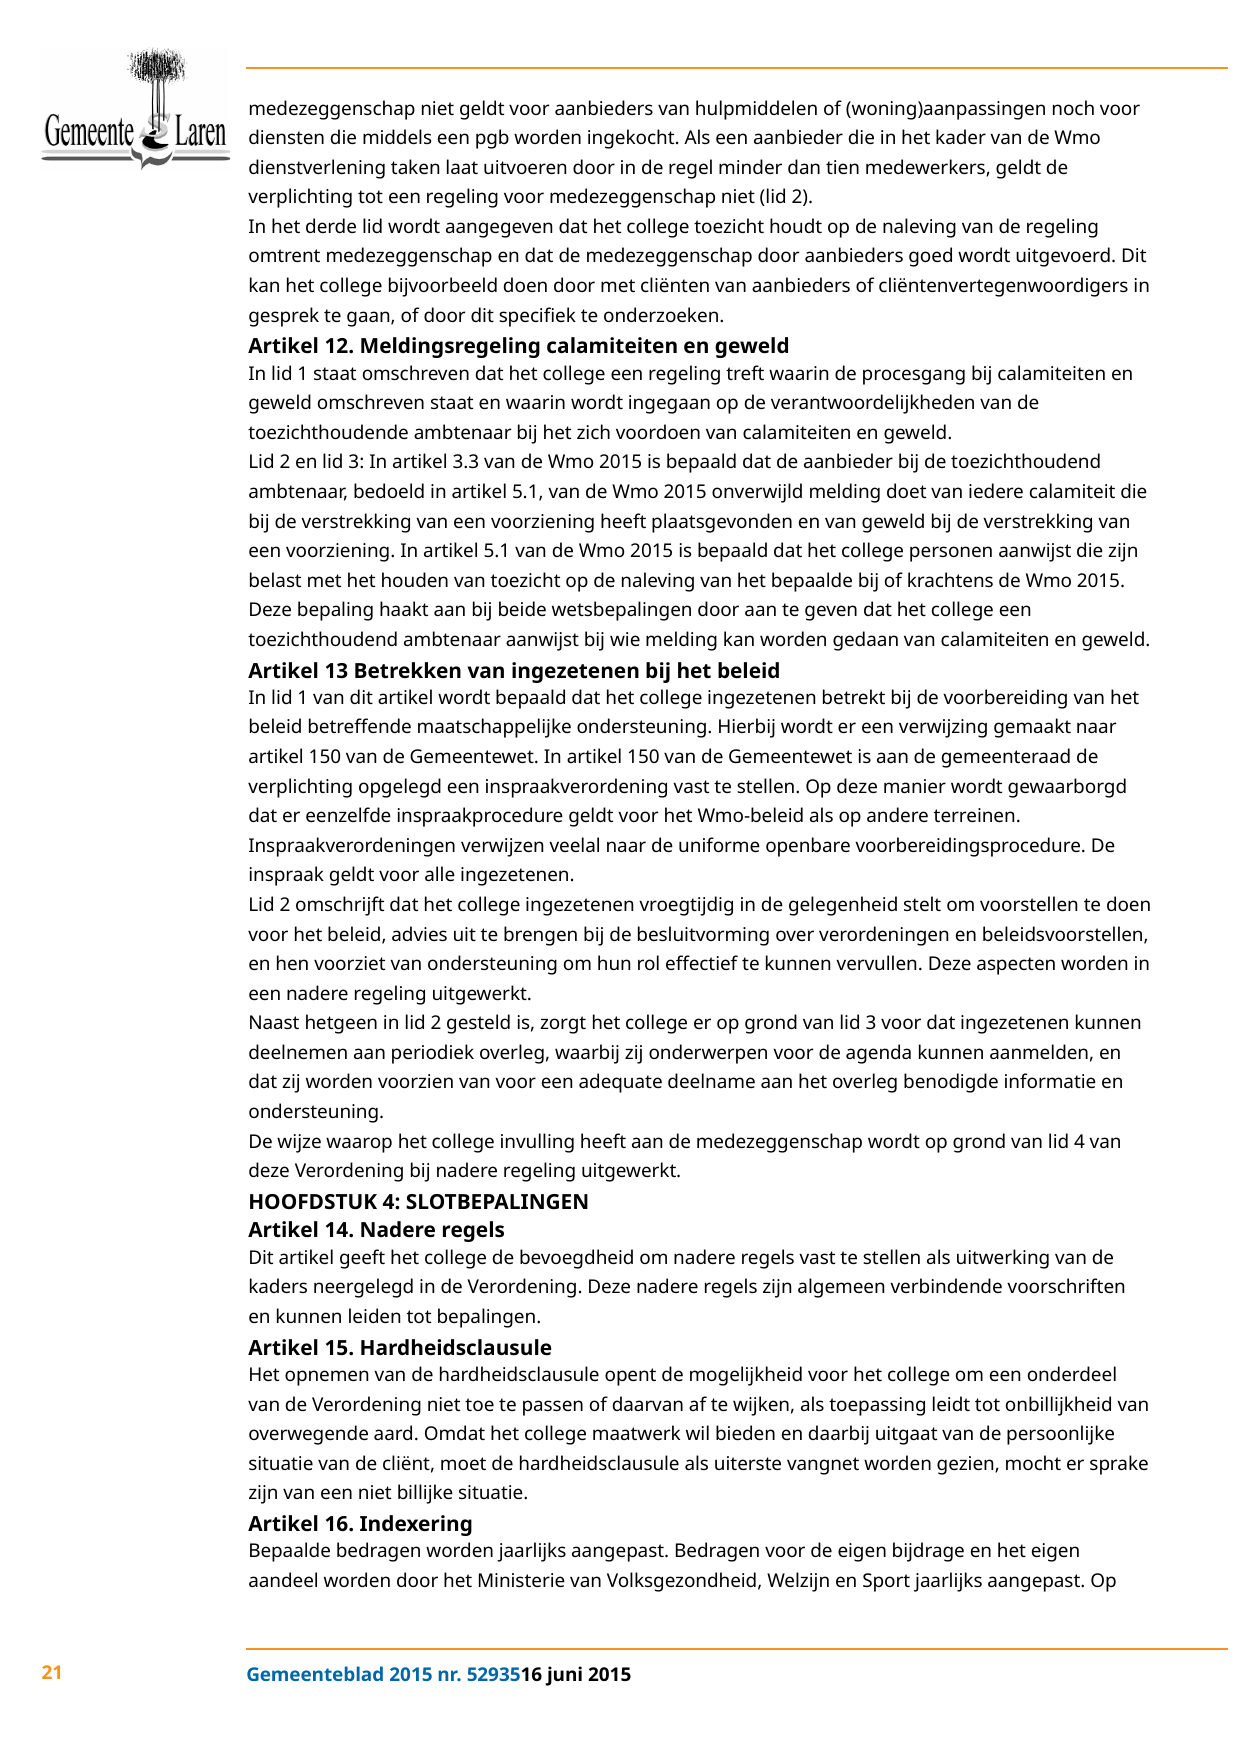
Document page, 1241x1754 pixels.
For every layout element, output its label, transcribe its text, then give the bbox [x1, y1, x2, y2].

text Naast hetgeen in lid 2 gesteld is, zorgt het college er op grond van lid 3 voor dat ingezetenen kunnen deelnemen aan periodiek overleg, waarbij zij onderwerpen voor de agenda kunnen aanmelden, en dat zij worden voorzien van voor een adequate deelname aan het overleg benodigde informatie en ondersteuning. [248, 1009, 1152, 1124]
text De wijze waarop het college invulling heeft aan de medezeggenschap wordt op grond van lid 4 van deze Verordening bij nadere regeling uitgewerkt. [248, 1128, 1152, 1183]
text Artikel 14. Nadere regels [248, 1216, 1152, 1244]
text Lid 2 omschrijft dat het college ingezetenen vroegtijdig in de gelegenheid stelt om voorstellen te doen voor het beleid, advies uit te brengen bij de besluitvorming over verordeningen en beleidsvoorstellen, en hen voorziet van ondersteuning om hun rol effectief te kunnen vervullen. Deze aspecten worden in een nadere regeling uitgewerkt. [248, 891, 1152, 1006]
text Bepaalde bedragen worden jaarlijks aangepast. Bedragen voor de eigen bijdrage en het eigen aandeel worden door het Ministerie van Volksgezondheid, Welzijn en Sport jaarlijks aangepast. Op [248, 1537, 1152, 1593]
text Dit artikel geeft het college de bevoegdheid om nadere regels vast te stellen als uitwerking van de kaders neergelegd in de Verordening. Deze nadere regels zijn algemeen verbindende voorschriften en kunnen leiden tot bepalingen. [248, 1244, 1152, 1329]
text HOOFDSTUK 4: SLOTBEPALINGEN [248, 1187, 1152, 1216]
picture [41, 47, 231, 172]
text Lid 2 en lid 3: In artikel 3.3 van de Wmo 2015 is bepaald dat de aanbieder bij de toezichthoudend ambtenaar, bedoeld in artikel 5.1, van de Wmo 2015 onverwijld melding doet van iedere calamiteit die bij de verstrekking van een voorziening heeft plaatsgevonden en van geweld bij de verstrekking van een voorziening. In artikel 5.1 van de Wmo 2015 is bepaald dat het college personen aanwijst die zijn belast met het houden van toezicht op de naleving van het bepaalde bij of krachtens de Wmo 2015. Deze bepaling haakt aan bij beide wetsbepalingen door aan te geven dat het college een toezichthoudend ambtenaar aanwijst bij wie melding kan worden gedaan van calamiteiten en geweld. [248, 449, 1152, 652]
text In lid 1 van dit artikel wordt bepaald dat het college ingezetenen betrekt bij de voorbereiding van het beleid betreffende maatschappelijke ondersteuning. Hierbij wordt er een verwijzing gemaakt naar artikel 150 van de Gemeentewet. In artikel 150 van de Gemeentewet is aan de gemeenteraad de verplichting opgelegd een inspraakverordening vast te stellen. Op deze manier wordt gewaarborgd dat er eenzelfde inspraakprocedure geldt voor het Wmo-beleid als op andere terreinen. Inspraakverordeningen verwijzen veelal naar de uniforme openbare voorbereidingsprocedure. De inspraak geldt voor alle ingezetenen. [248, 684, 1152, 887]
text In het derde lid wordt aangegeven dat het college toezicht houdt op de naleving van de regeling omtrent medezeggenschap en dat de medezeggenschap door aanbieders goed wordt uitgevoerd. Dit kan het college bijvoorbeeld doen door met cliënten van aanbieders of cliëntenvertegenwoordigers in gesprek te gaan, of door dit specifiek te onderzoeken. [248, 213, 1152, 328]
text Artikel 12. Meldingsregeling calamiteiten en geweld [248, 331, 1152, 360]
text medezeggenschap niet geldt voor aanbieders van hulpmiddelen of (woning)aanpassingen noch voor diensten die middels een pgb worden ingekocht. Als een aanbieder die in het kader van de Wmo dienstverlening taken laat uitvoeren door in de regel minder dan tien medewerkers, geldt de verplichting tot een regeling voor medezeggenschap niet (lid 2). [248, 95, 1152, 209]
text Artikel 15. Hardheidsclausule [248, 1333, 1152, 1361]
text Artikel 16. Indexering [248, 1509, 1152, 1537]
text In lid 1 staat omschreven dat het college een regeling treft waarin de procesgang bij calamiteiten en geweld omschreven staat en waarin wordt ingegaan op de verantwoordelijkheden van de toezichthoudende ambtenaar bij het zich voordoen van calamiteiten en geweld. [248, 360, 1152, 445]
text Het opnemen van de hardheidsclausule opent de mogelijkheid voor het college om een onderdeel van de Verordening niet toe te passen of daarvan af te wijken, als toepassing leidt tot onbillijkheid van overwegende aard. Omdat het college maatwerk wil bieden en daarbij uitgaat van de persoonlijke situatie van de cliënt, moet de hardheidsclausule als uiterste vangnet worden gezien, mocht er sprake zijn van een niet billijke situatie. [248, 1361, 1152, 1505]
text Artikel 13 Betrekken van ingezetenen bij het beleid [248, 656, 1152, 684]
